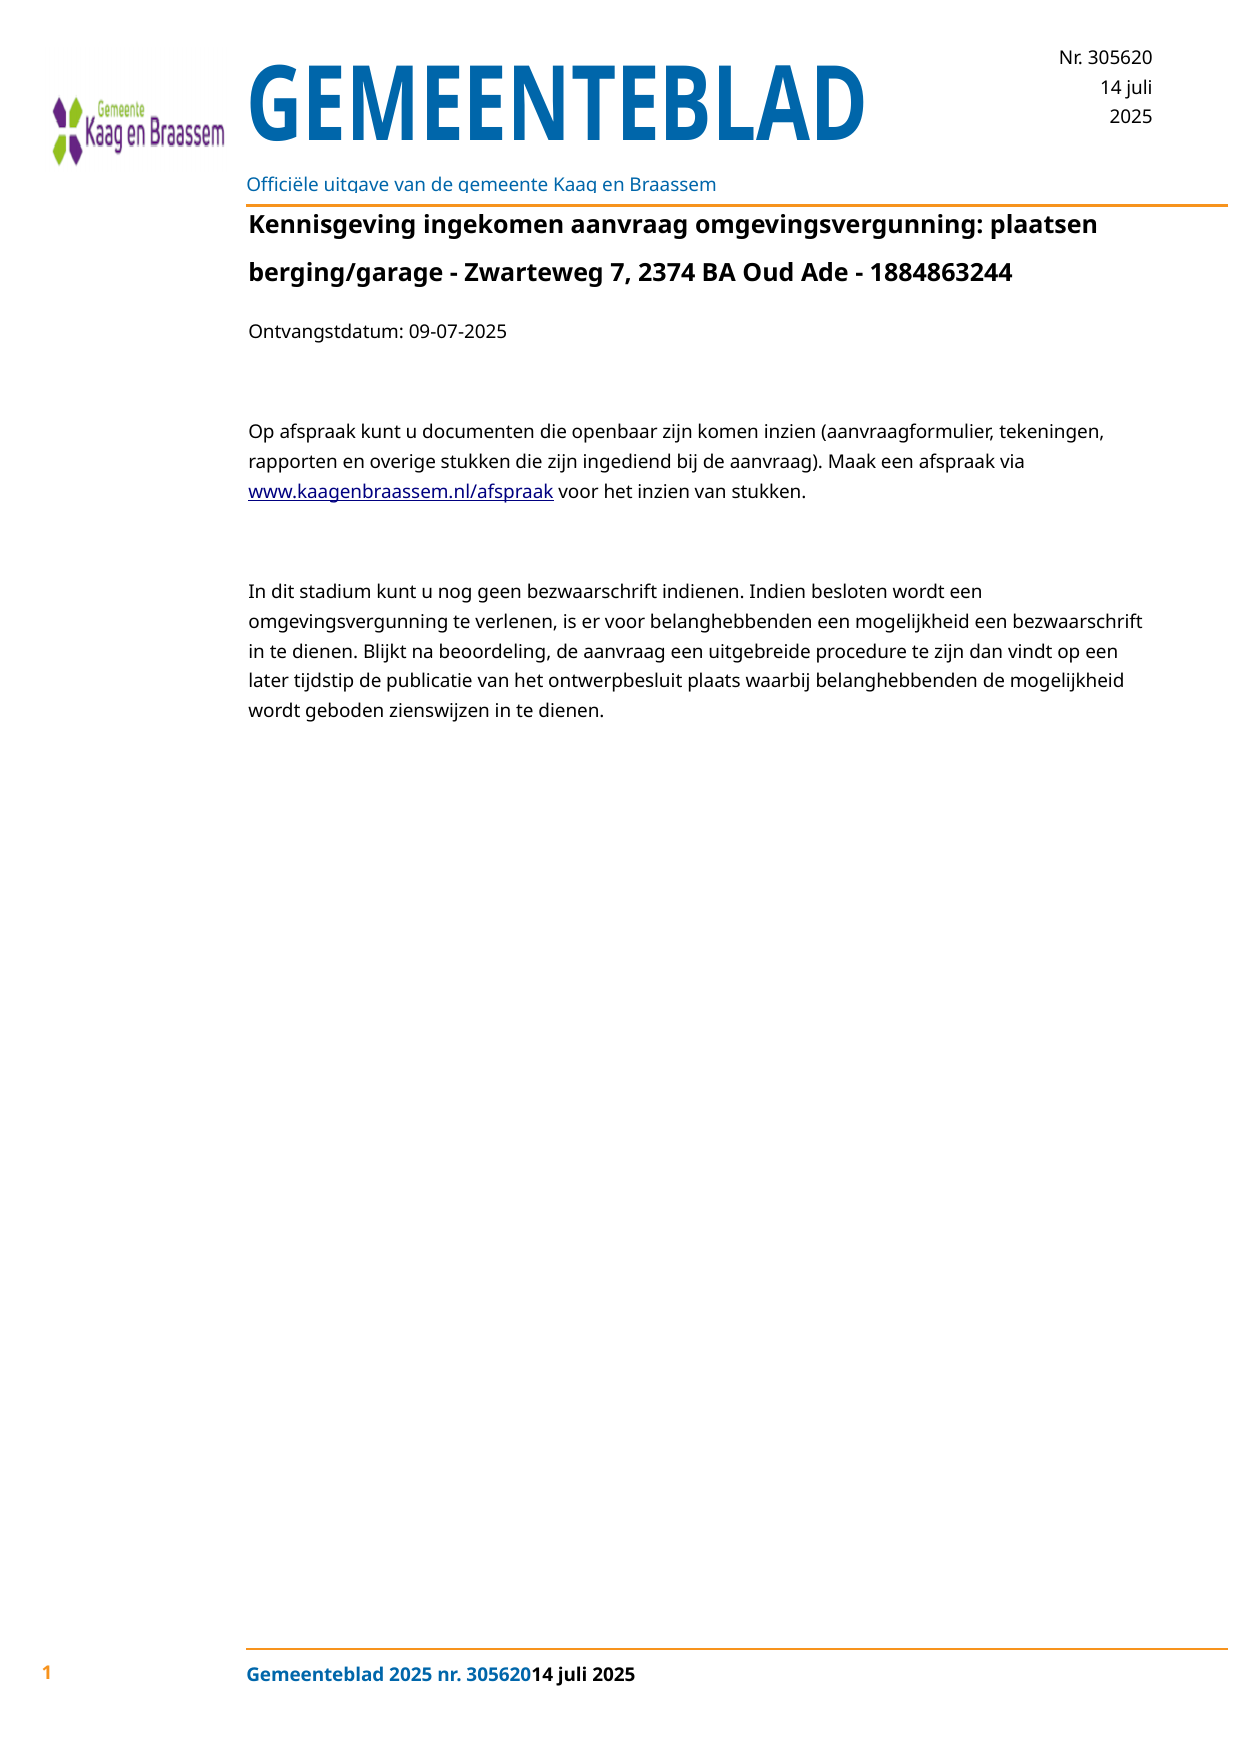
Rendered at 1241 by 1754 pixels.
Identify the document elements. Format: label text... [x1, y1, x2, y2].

text In dit stadium kunt u nog geen bezwaarschrift indienen. Indien besloten wordt een omgevingsvergunning te verlenen, is er voor belanghebbenden een mogelijkheid een bezwaarschrift in te dienen. Blijkt na beoordeling, de aanvraag een uitgebreide procedure te zijn dan vindt op een later tijdstip de publicatie van het ontwerpbesluit plaats waarbij belanghebbenden de mogelijkheid wordt geboden zienswijzen in te dienen. [248, 579, 1152, 723]
text Ontvangstdatum: 09-07-2025 [248, 318, 1152, 344]
text Kennisgeving ingekomen aanvraag omgevingsvergunning: plaatsen berging/garage - Zwarteweg 7, 2374 BA Oud Ade - 1884863244 [248, 207, 1152, 288]
picture [41, 47, 231, 172]
text Op afspraak kunt u documenten die openbaar zijn komen inzien (aanvraagformulier, tekeningen, rapporten en overige stukken die zijn ingediend bij de aanvraag). Maak een afspraak via www.kaagenbraassem.nl/afspraak voor het inzien van stukken. [248, 419, 1152, 504]
